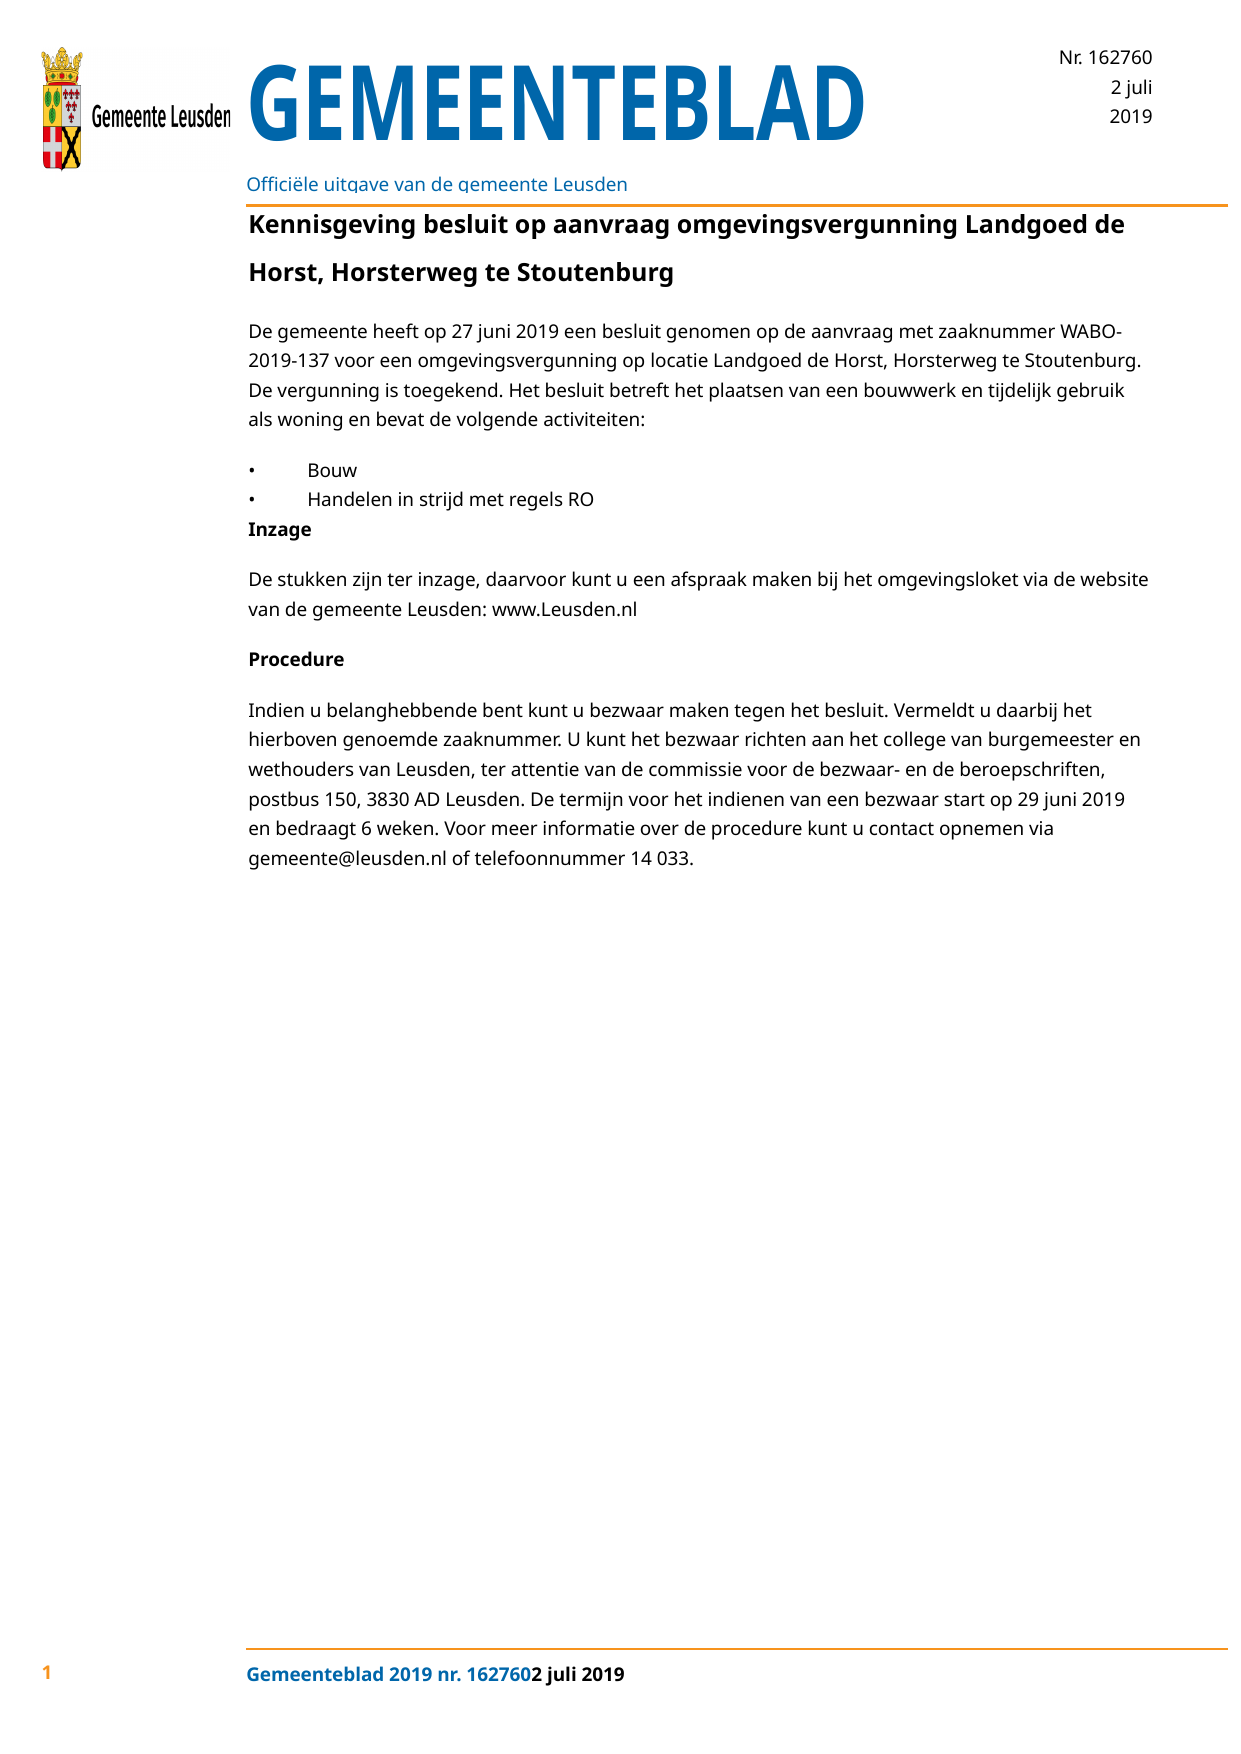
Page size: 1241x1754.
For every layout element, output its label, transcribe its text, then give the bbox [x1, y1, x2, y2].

text Procedure [248, 647, 1152, 672]
picture [41, 47, 231, 172]
list Bouw [248, 457, 1152, 483]
text Indien u belanghebbende bent kunt u bezwaar maken tegen het besluit. Vermeldt u daarbij het hierboven genoemde zaaknummer. U kunt het bezwaar richten aan het college van burgemeester en wethouders van Leusden, ter attentie van de commissie voor de bezwaar- en de beroepschriften, postbus 150, 3830 AD Leusden. De termijn voor het indienen van een bezwaar start op 29 juni 2019 en bedraagt 6 weken. Voor meer informatie over de procedure kunt u contact opnemen via gemeente@leusden.nl of telefoonnummer 14 033. [248, 697, 1152, 871]
text Inzage [248, 516, 1152, 542]
text Kennisgeving besluit op aanvraag omgevingsvergunning Landgoed de Horst, Horsterweg te Stoutenburg [248, 207, 1152, 288]
list Handelen in strijd met regels RO [248, 487, 1152, 512]
text De gemeente heeft op 27 juni 2019 een besluit genomen op de aanvraag met zaaknummer WABO-2019-137 voor een omgevingsvergunning op locatie Landgoed de Horst, Horsterweg te Stoutenburg. De vergunning is toegekend. Het besluit betreft het plaatsen van een bouwwerk en tijdelijk gebruik als woning en bevat de volgende activiteiten: [248, 318, 1152, 432]
text De stukken zijn ter inzage, daarvoor kunt u een afspraak maken bij het omgevingsloket via de website van de gemeente Leusden: www.Leusden.nl [248, 567, 1152, 622]
